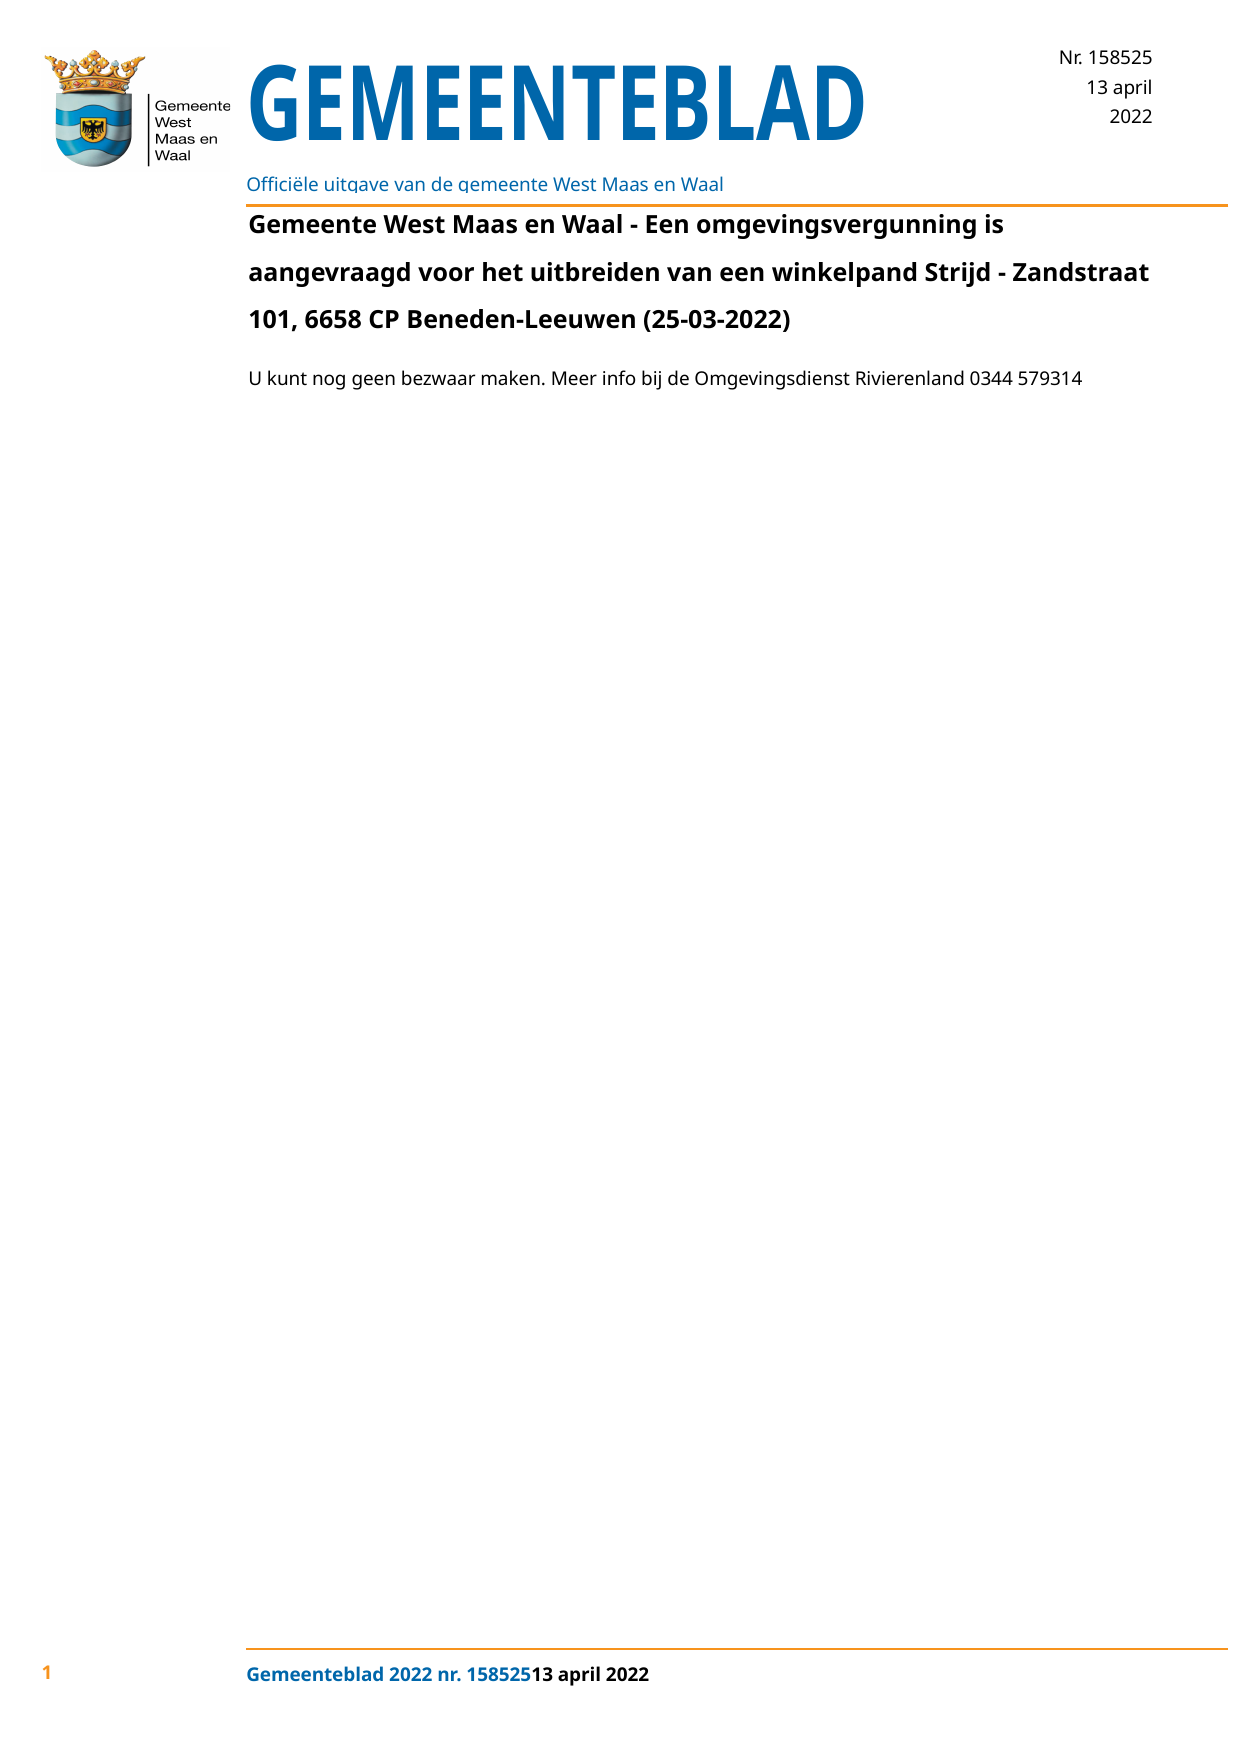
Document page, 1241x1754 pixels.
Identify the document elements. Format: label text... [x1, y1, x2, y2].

text U kunt nog geen bezwaar maken. Meer info bij de Omgevingsdienst Rivierenland 0344 579314 [248, 366, 1152, 391]
picture [41, 47, 231, 172]
text Gemeente West Maas en Waal - Een omgevingsvergunning is aangevraagd voor het uitbreiden van een winkelpand Strijd - Zandstraat 101, 6658 CP Beneden-Leeuwen (25-03-2022) [248, 207, 1152, 336]
